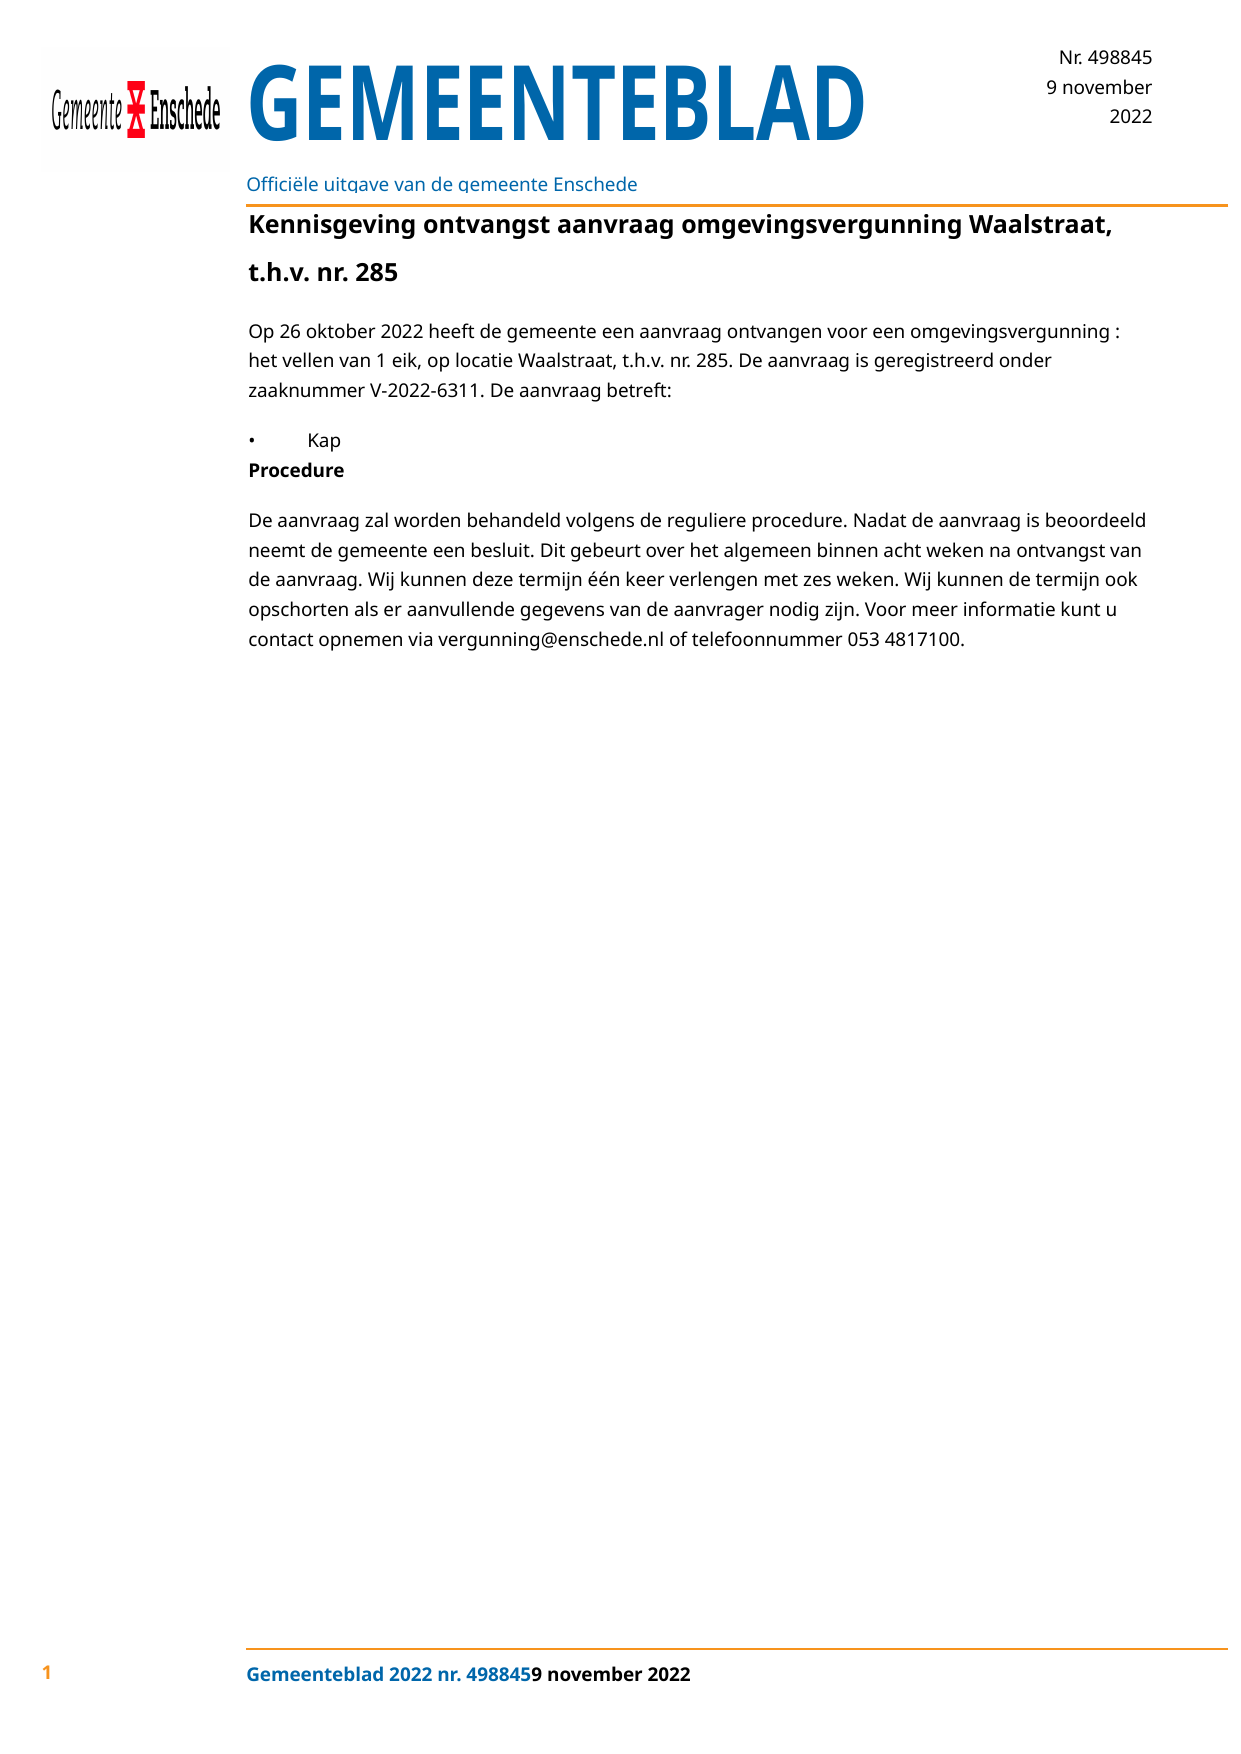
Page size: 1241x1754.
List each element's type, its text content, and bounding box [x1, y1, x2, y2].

list Kap [248, 427, 1152, 453]
text Op 26 oktober 2022 heeft de gemeente een aanvraag ontvangen voor een omgevingsvergunning : het vellen van 1 eik, op locatie Waalstraat, t.h.v. nr. 285. De aanvraag is geregistreerd onder zaaknummer V-2022-6311. De aanvraag betreft: [248, 318, 1152, 403]
text De aanvraag zal worden behandeld volgens de reguliere procedure. Nadat de aanvraag is beoordeeld neemt de gemeente een besluit. Dit gebeurt over het algemeen binnen acht weken na ontvangst van de aanvraag. Wij kunnen deze termijn één keer verlengen met zes weken. Wij kunnen de termijn ook opschorten als er aanvullende gegevens van de aanvrager nodig zijn. Voor meer informatie kunt u contact opnemen via vergunning@enschede.nl of telefoonnummer 053 4817100. [248, 507, 1152, 652]
text Procedure [248, 457, 1152, 483]
text Kennisgeving ontvangst aanvraag omgevingsvergunning Waalstraat, t.h.v. nr. 285 [248, 207, 1152, 288]
picture [41, 47, 231, 172]
